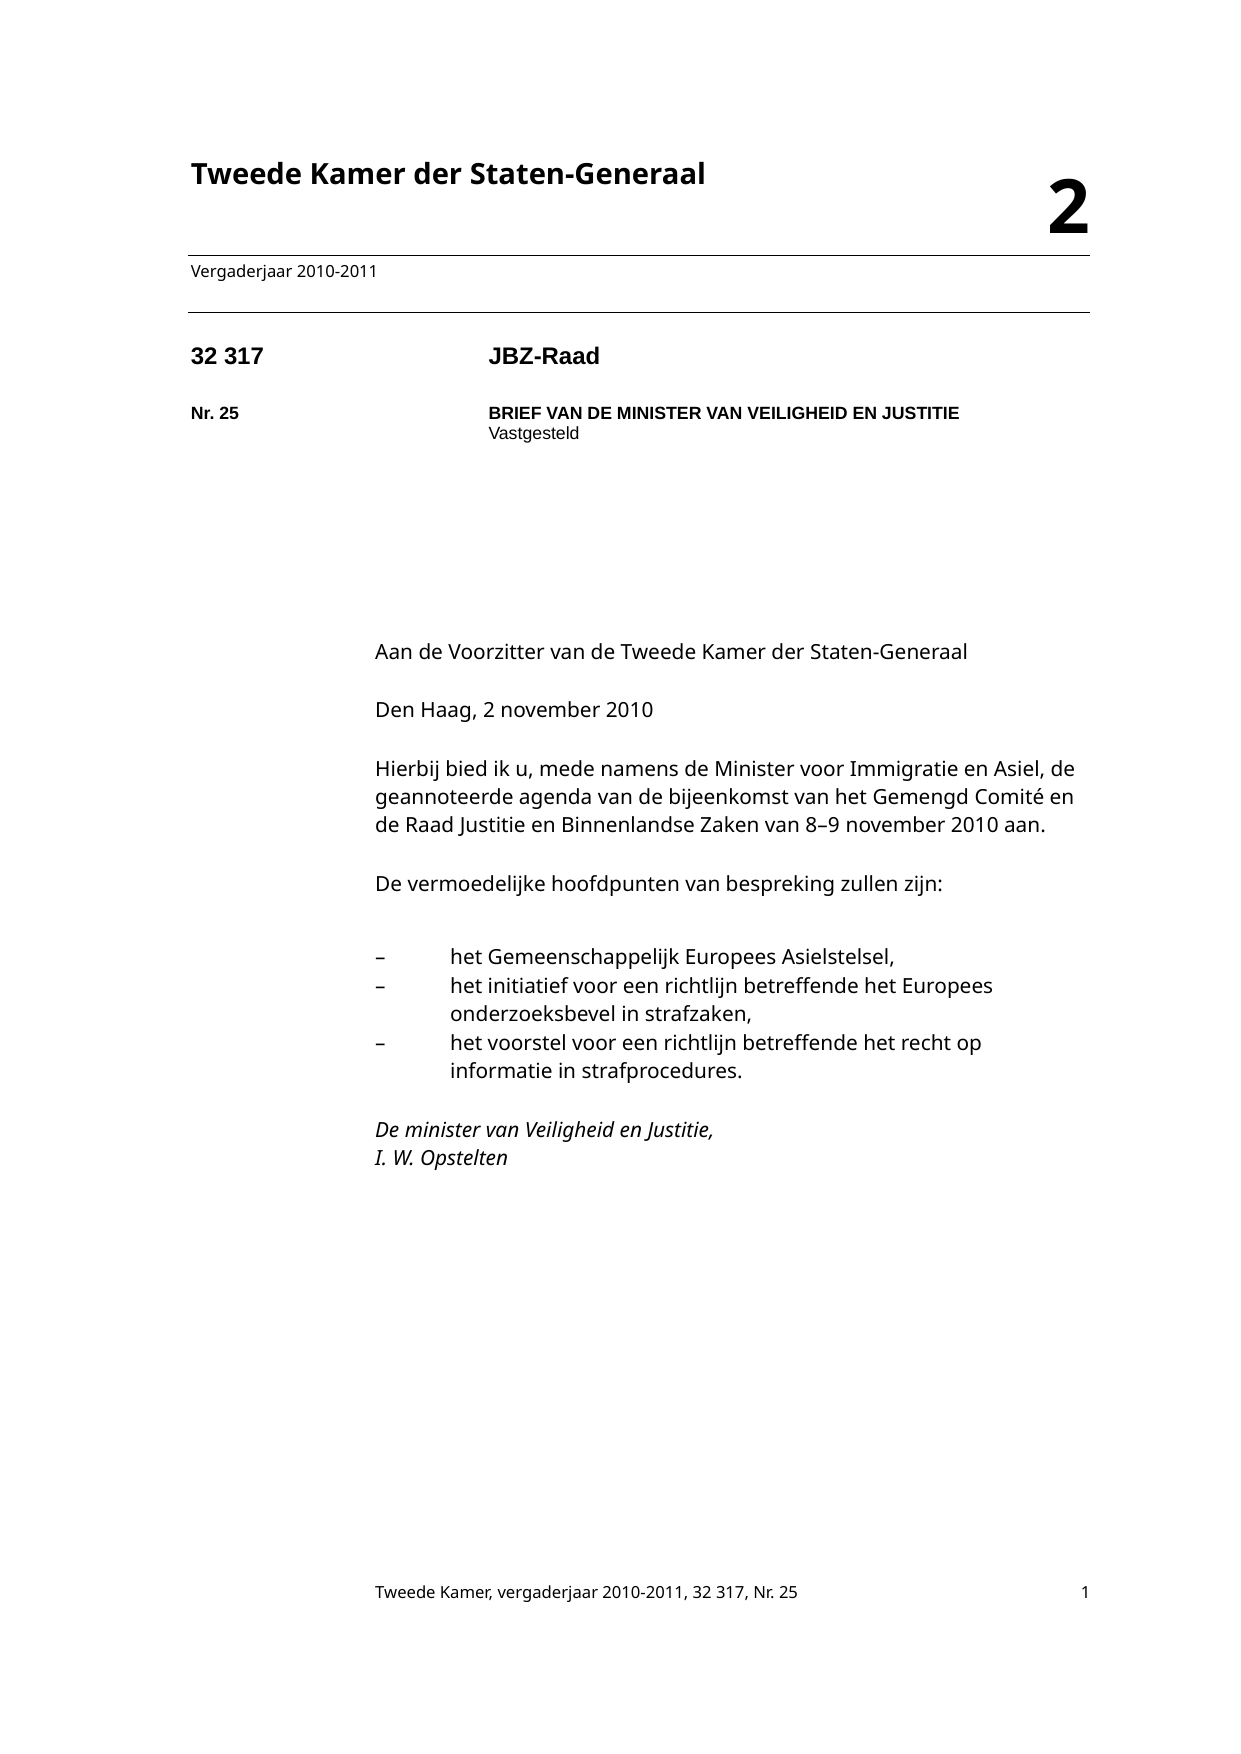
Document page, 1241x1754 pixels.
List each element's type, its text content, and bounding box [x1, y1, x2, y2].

list het voorstel voor een richtlijn betreffende het recht op informatie in strafprocedures. [375, 1028, 1090, 1085]
list het Gemeenschappelijk Europees Asielstelsel, [375, 942, 1090, 971]
table_cell 32 317 [188, 339, 485, 399]
text De minister van Veiligheid en Justitie, [375, 1115, 1090, 1143]
text I. W. Opstelten [375, 1143, 1090, 1172]
table_header 2 [910, 150, 1090, 255]
table_cell Vergaderjaar 2010-2011 [188, 256, 485, 312]
table_cell [485, 256, 1090, 312]
table_cell [188, 313, 485, 339]
table_cell Nr. 25 [188, 399, 485, 518]
text Den Haag, 2 november 2010 [375, 695, 1090, 724]
table_header Tweede Kamer der Staten-Generaal [188, 150, 909, 255]
table_cell BRIEF VAN DE MINISTER VAN VEILIGHEID EN JUSTITIE Vastgesteld [485, 399, 1090, 518]
table_cell JBZ-Raad [485, 339, 1090, 399]
text Hierbij bied ik u, mede namens de Minister voor Immigratie en Asiel, de geannoteerde agenda van de bijeenkomst van het Gemengd Comité en de Raad Justitie en Binnenlandse Zaken van 8–9 november 2010 aan. [375, 754, 1090, 839]
list het initiatief voor een richtlijn betreffende het Europees onderzoeksbevel in strafzaken, [375, 971, 1090, 1028]
table_cell [485, 313, 1090, 339]
text Aan de Voorzitter van de Tweede Kamer der Staten-Generaal [375, 637, 1090, 665]
text De vermoedelijke hoofdpunten van bespreking zullen zijn: [375, 869, 1090, 897]
